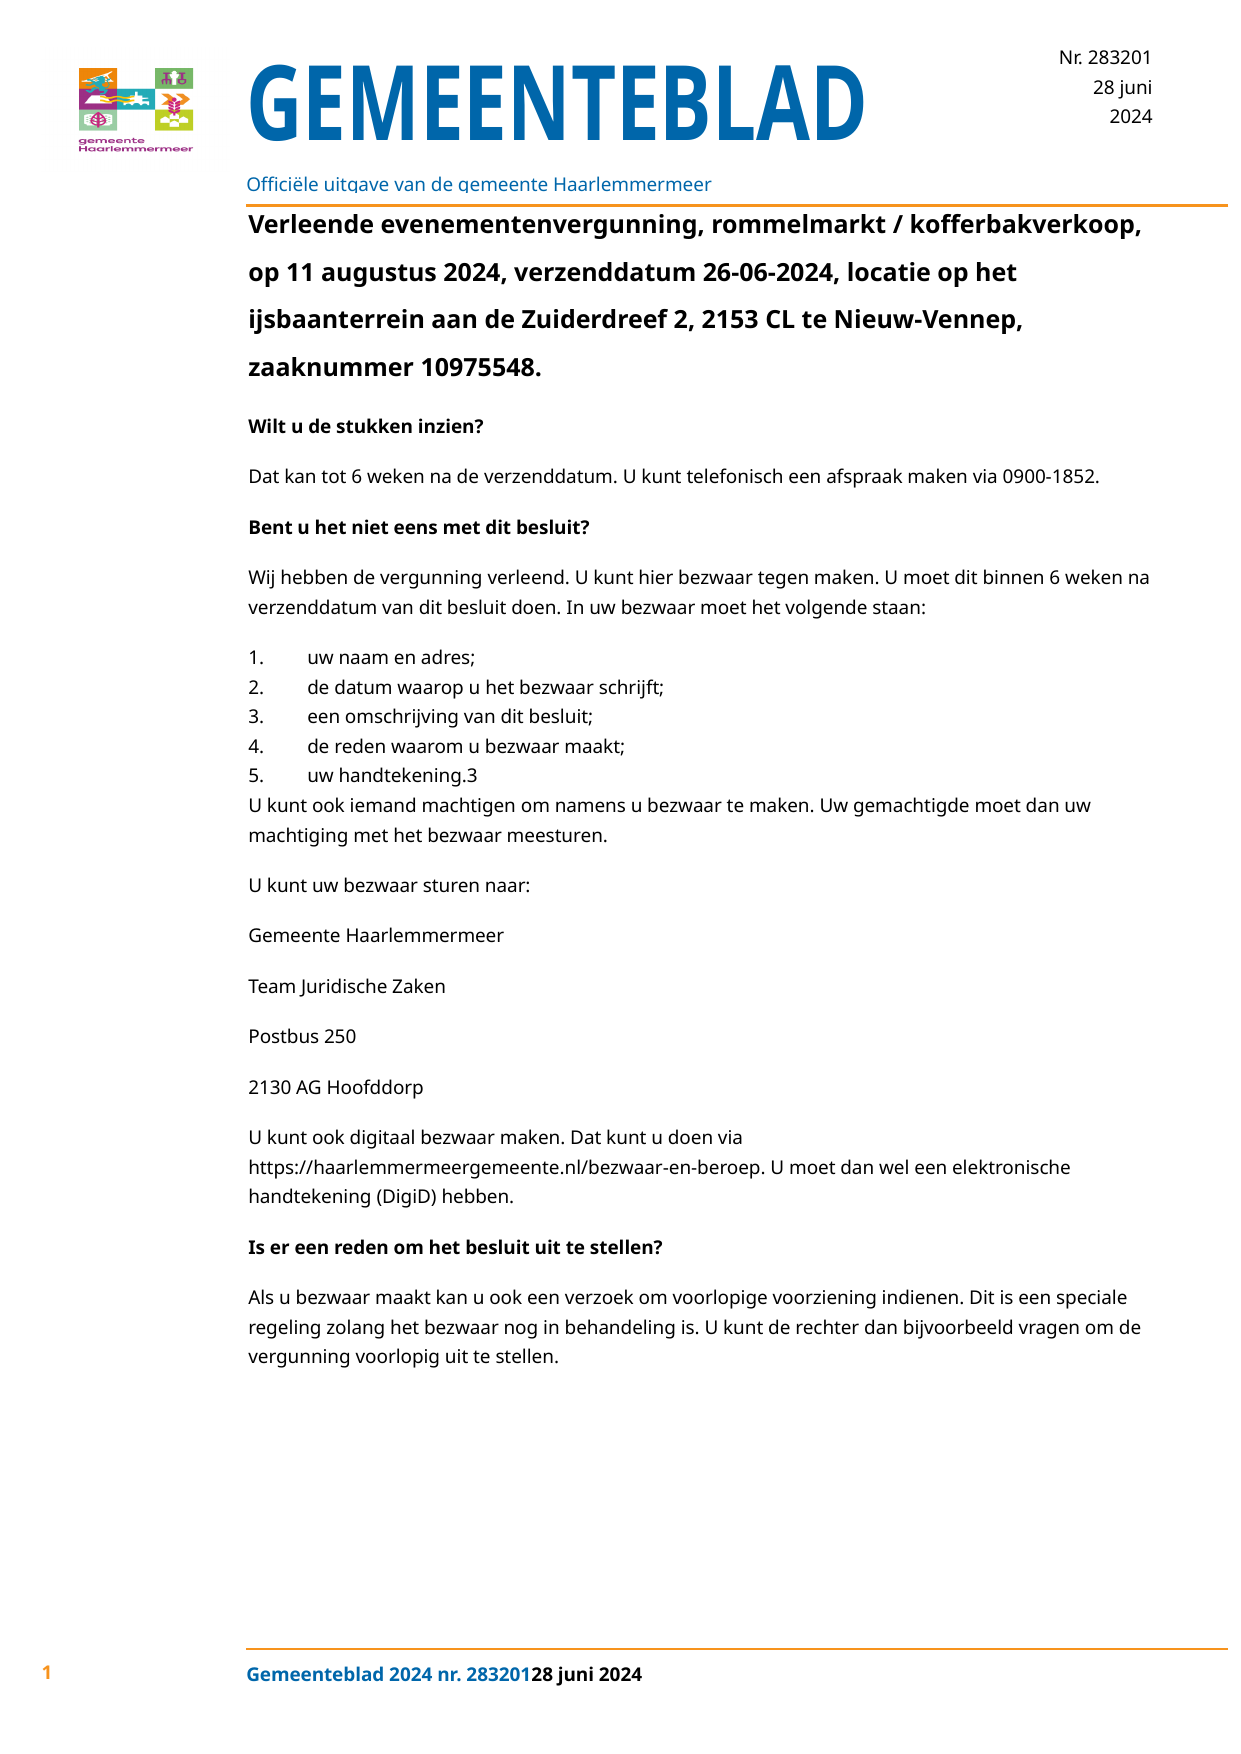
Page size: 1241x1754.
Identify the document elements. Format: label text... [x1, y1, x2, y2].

list de reden waarom u bezwaar maakt; [248, 733, 1152, 759]
text U kunt uw bezwaar sturen naar: [248, 872, 1152, 898]
list uw handtekening.3 [248, 763, 1152, 788]
picture [41, 47, 231, 172]
text Gemeente Haarlemmermeer [248, 923, 1152, 948]
text Verleende evenementenvergunning, rommelmarkt / kofferbakverkoop, op 11 augustus 2024, verzenddatum 26-06-2024, locatie op het ijsbaanterrein aan de Zuiderdreef 2, 2153 CL te Nieuw-Vennep, zaaknummer 10975548. [248, 207, 1152, 384]
list de datum waarop u het bezwaar schrijft; [248, 674, 1152, 700]
text Wilt u de stukken inzien? [248, 413, 1152, 439]
text Dat kan tot 6 weken na de verzenddatum. U kunt telefonisch een afspraak maken via 0900-1852. [248, 463, 1152, 489]
text Postbus 250 [248, 1023, 1152, 1049]
text Wij hebben de vergunning verleend. U kunt hier bezwaar tegen maken. U moet dit binnen 6 weken na verzenddatum van dit besluit doen. In uw bezwaar moet het volgende staan: [248, 564, 1152, 620]
text 2130 AG Hoofddorp [248, 1074, 1152, 1100]
text U kunt ook digitaal bezwaar maken. Dat kunt u doen via https://haarlemmermeergemeente.nl/bezwaar-en-beroep. U moet dan wel een elektronische handtekening (DigiD) hebben. [248, 1124, 1152, 1209]
text Is er een reden om het besluit uit te stellen? [248, 1234, 1152, 1260]
list een omschrijving van dit besluit; [248, 703, 1152, 729]
text Als u bezwaar maakt kan u ook een verzoek om voorlopige voorziening indienen. Dit is een speciale regeling zolang het bezwaar nog in behandeling is. U kunt de rechter dan bijvoorbeeld vragen om de vergunning voorlopig uit te stellen. [248, 1284, 1152, 1369]
text Team Juridische Zaken [248, 973, 1152, 999]
list uw naam en adres; [248, 644, 1152, 670]
text U kunt ook iemand machtigen om namens u bezwaar te maken. Uw gemachtigde moet dan uw machtiging met het bezwaar meesturen. [248, 792, 1152, 848]
text Bent u het niet eens met dit besluit? [248, 514, 1152, 540]
